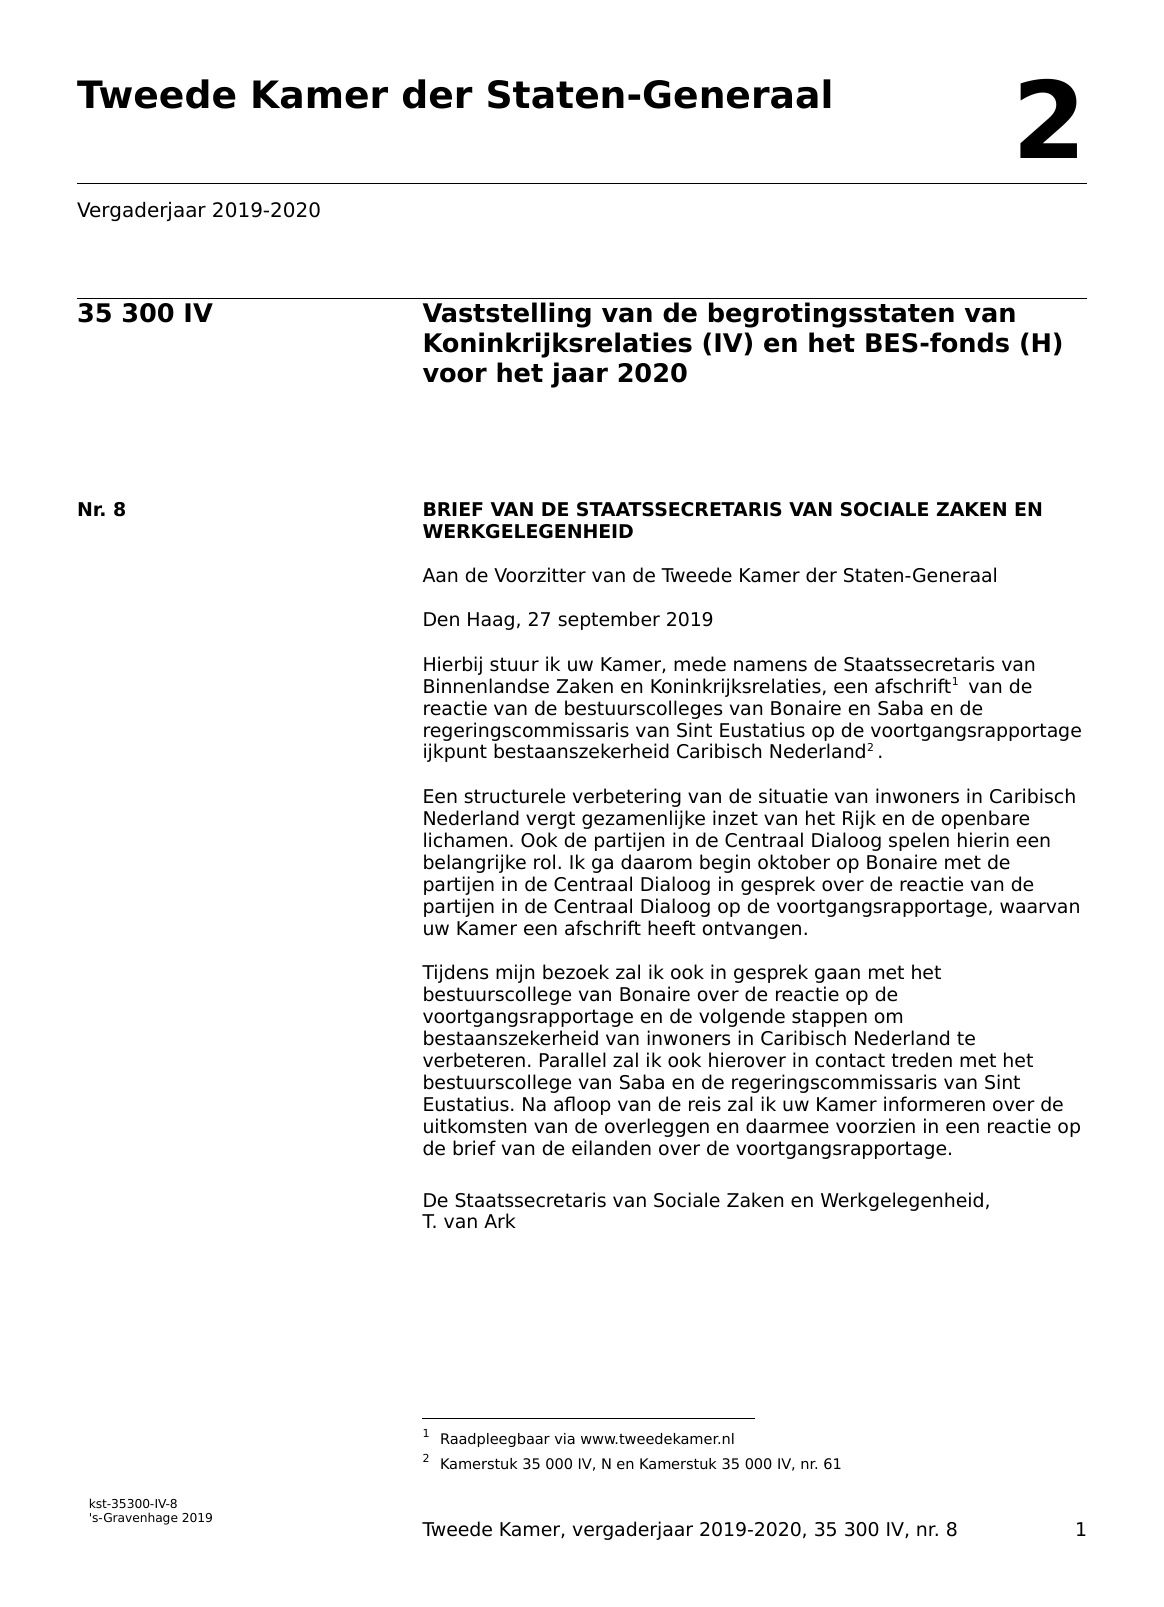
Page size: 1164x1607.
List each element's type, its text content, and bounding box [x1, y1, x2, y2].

text Tijdens mijn bezoek zal ik ook in gesprek gaan met het bestuurscollege van Bonaire over de reactie op de voortgangsrapportage en de volgende stappen om bestaanszekerheid van inwoners in Caribisch Nederland te verbeteren. Parallel zal ik ook hierover in contact treden met het bestuurscollege van Saba en de regeringscommissaris van Sint Eustatius. Na afloop van de reis zal ik uw Kamer informeren over de uitkomsten van de overleggen en daarmee voorzien in een reactie op de brief van de eilanden over de voortgangsrapportage. [422, 962, 1087, 1159]
subtitle 35 300 IV Vaststelling van de begrotingsstaten van Koninkrijksrelaties (IV) en het BES-fonds (H) voor het jaar 2020 [77, 299, 1087, 388]
text Hierbij stuur ik uw Kamer, mede namens de Staatssecretaris van Binnenlandse Zaken en Koninkrijksrelaties, een afschrift van de reactie van de bestuurscolleges van Bonaire en Saba en de regeringscommissaris van Sint Eustatius op de voortgangsrapportage ijkpunt bestaanszekerheid Caribisch Nederland. [422, 653, 1087, 763]
text Een structurele verbetering van de situatie van inwoners in Caribisch Nederland vergt gezamenlijke inzet van het Rijk en de openbare lichamen. Ook de partijen in de Centraal Dialoog spelen hierin een belangrijke rol. Ik ga daarom begin oktober op Bonaire met de partijen in de Centraal Dialoog in gesprek over de reactie van de partijen in de Centraal Dialoog op de voortgangsrapportage, waarvan uw Kamer een afschrift heeft ontvangen. [422, 786, 1087, 939]
text Aan de Voorzitter van de Tweede Kamer der Staten-Generaal [422, 565, 1087, 587]
text De Staatssecretaris van Sociale Zaken en Werkgelegenheid, T. van Ark [422, 1189, 1087, 1233]
subtitle Nr. 8 BRIEF VAN DE STAATSSECRETARIS VAN SOCIALE ZAKEN EN WERKGELEGENHEID [77, 499, 1087, 543]
text Raadpleegbaar via www.tweedekamer.nl [422, 1427, 1087, 1449]
table_cell Vergaderjaar 2019-2020 [77, 184, 1087, 298]
table_header Tweede Kamer der Staten-Generaal [77, 59, 886, 183]
table_header 2 [886, 59, 1087, 183]
text 's-Gravenhage 2019 [88, 1511, 323, 1525]
text kst-35300-IV-8 [88, 1497, 323, 1511]
text Kamerstuk 35 000 IV, N en Kamerstuk 35 000 IV, nr. 61 [422, 1452, 1087, 1474]
text Den Haag, 27 september 2019 [422, 609, 1087, 631]
